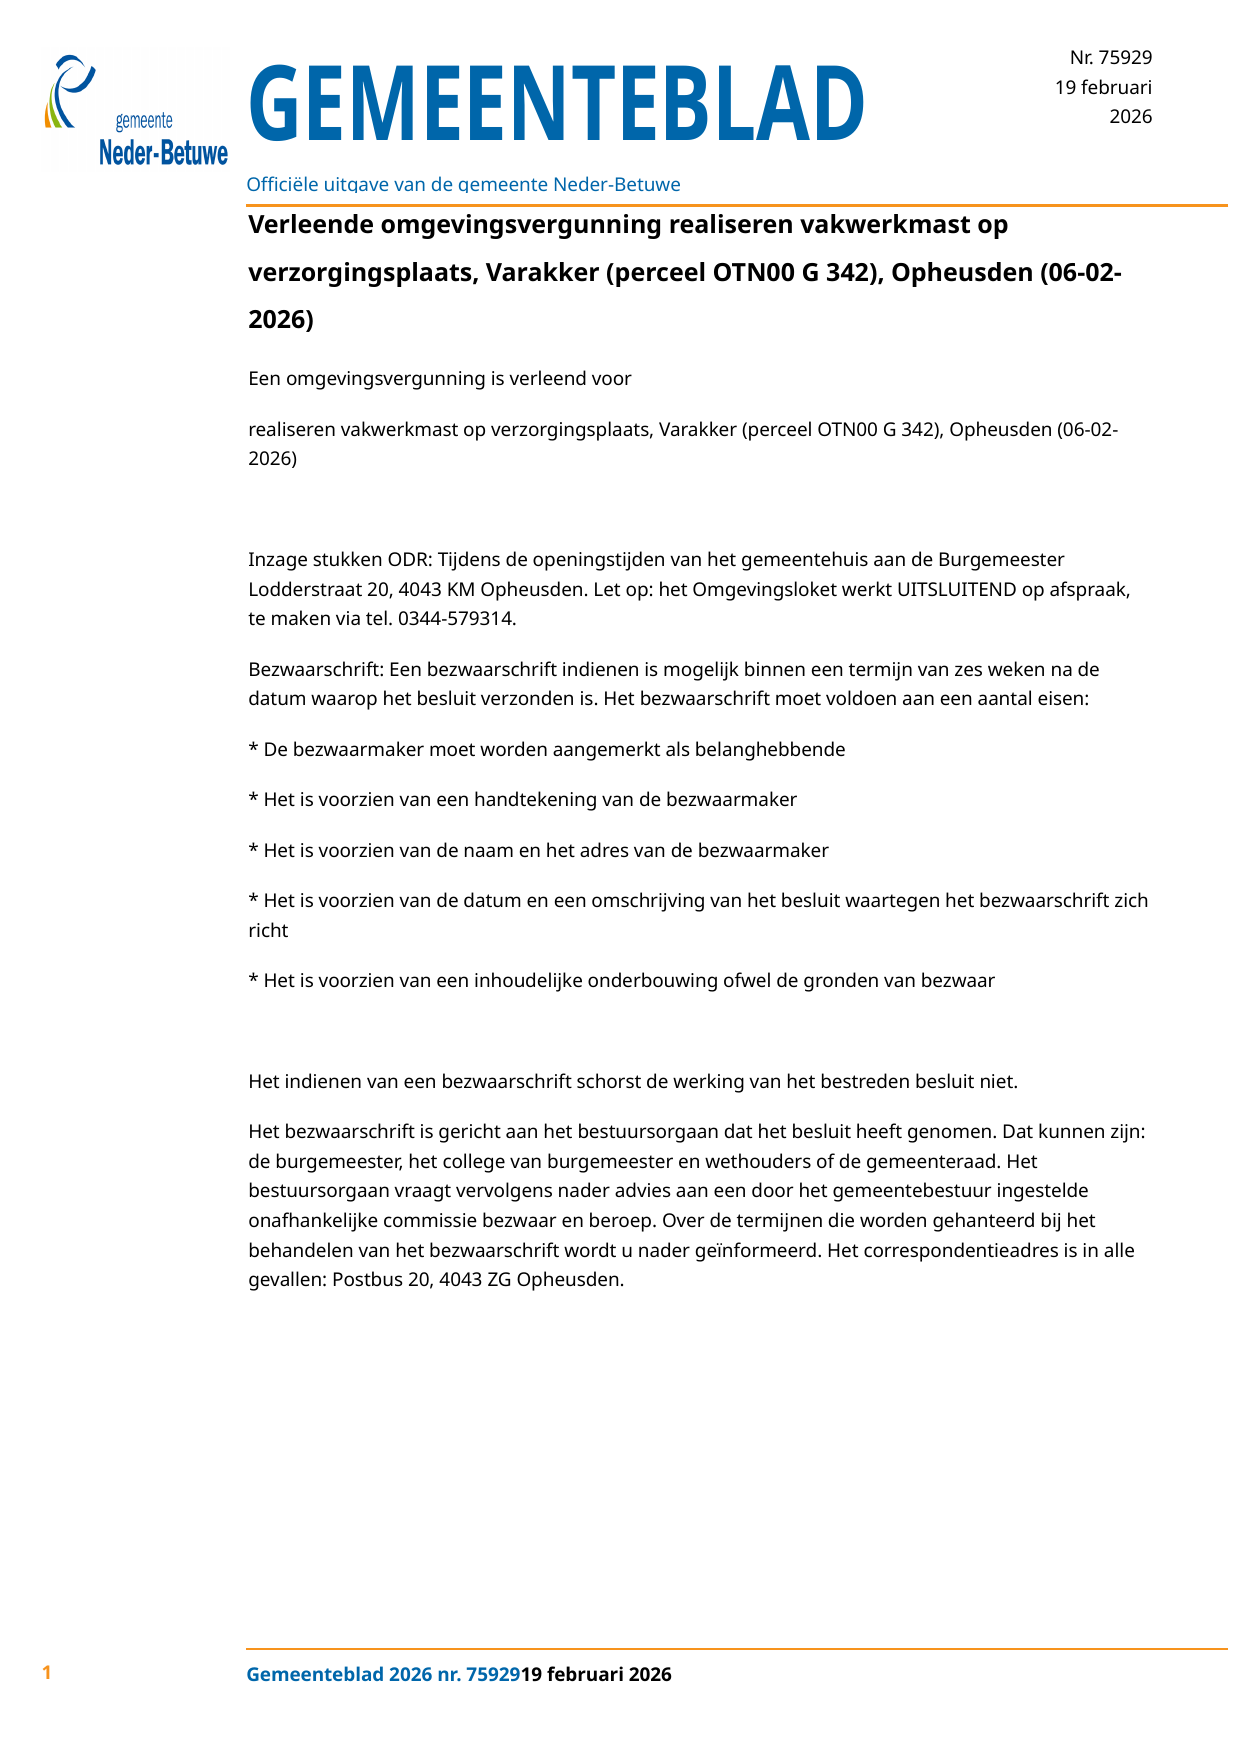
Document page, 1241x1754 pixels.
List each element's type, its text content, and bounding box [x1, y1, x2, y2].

text Bezwaarschrift: Een bezwaarschrift indienen is mogelijk binnen een termijn van zes weken na de datum waarop het besluit verzonden is. Het bezwaarschrift moet voldoen aan een aantal eisen: [248, 656, 1152, 711]
text realiseren vakwerkmast op verzorgingsplaats, Varakker (perceel OTN00 G 342), Opheusden (06-02-2026) [248, 416, 1152, 471]
text Het bezwaarschrift is gericht aan het bestuursorgaan dat het besluit heeft genomen. Dat kunnen zijn: de burgemeester, het college van burgemeester en wethouders of de gemeenteraad. Het bestuursorgaan vraagt vervolgens nader advies aan een door het gemeentebestuur ingestelde onafhankelijke commissie bezwaar en beroep. Over de termijnen die worden gehanteerd bij het behandelen van het bezwaarschrift wordt u nader geïnformeerd. Het correspondentieadres is in alle gevallen: Postbus 20, 4043 ZG Opheusden. [248, 1118, 1152, 1292]
text * Het is voorzien van de naam en het adres van de bezwaarmaker [248, 837, 1152, 862]
text * Het is voorzien van de datum en een omschrijving van het besluit waartegen het bezwaarschrift zich richt [248, 887, 1152, 942]
text * Het is voorzien van een inhoudelijke onderbouwing ofwel de gronden van bezwaar [248, 967, 1152, 993]
text * De bezwaarmaker moet worden aangemerkt als belanghebbende [248, 736, 1152, 762]
text Een omgevingsvergunning is verleend voor [248, 366, 1152, 391]
text * Het is voorzien van een handtekening van de bezwaarmaker [248, 786, 1152, 812]
text Verleende omgevingsvergunning realiseren vakwerkmast op verzorgingsplaats, Varakker (perceel OTN00 G 342), Opheusden (06-02-2026) [248, 207, 1152, 336]
text Het indienen van een bezwaarschrift schorst de werking van het bestreden besluit niet. [248, 1068, 1152, 1094]
picture [41, 47, 231, 172]
text Inzage stukken ODR: Tijdens de openingstijden van het gemeentehuis aan de Burgemeester Lodderstraat 20, 4043 KM Opheusden. Let op: het Omgevingsloket werkt UITSLUITEND op afspraak, te maken via tel. 0344-579314. [248, 546, 1152, 631]
